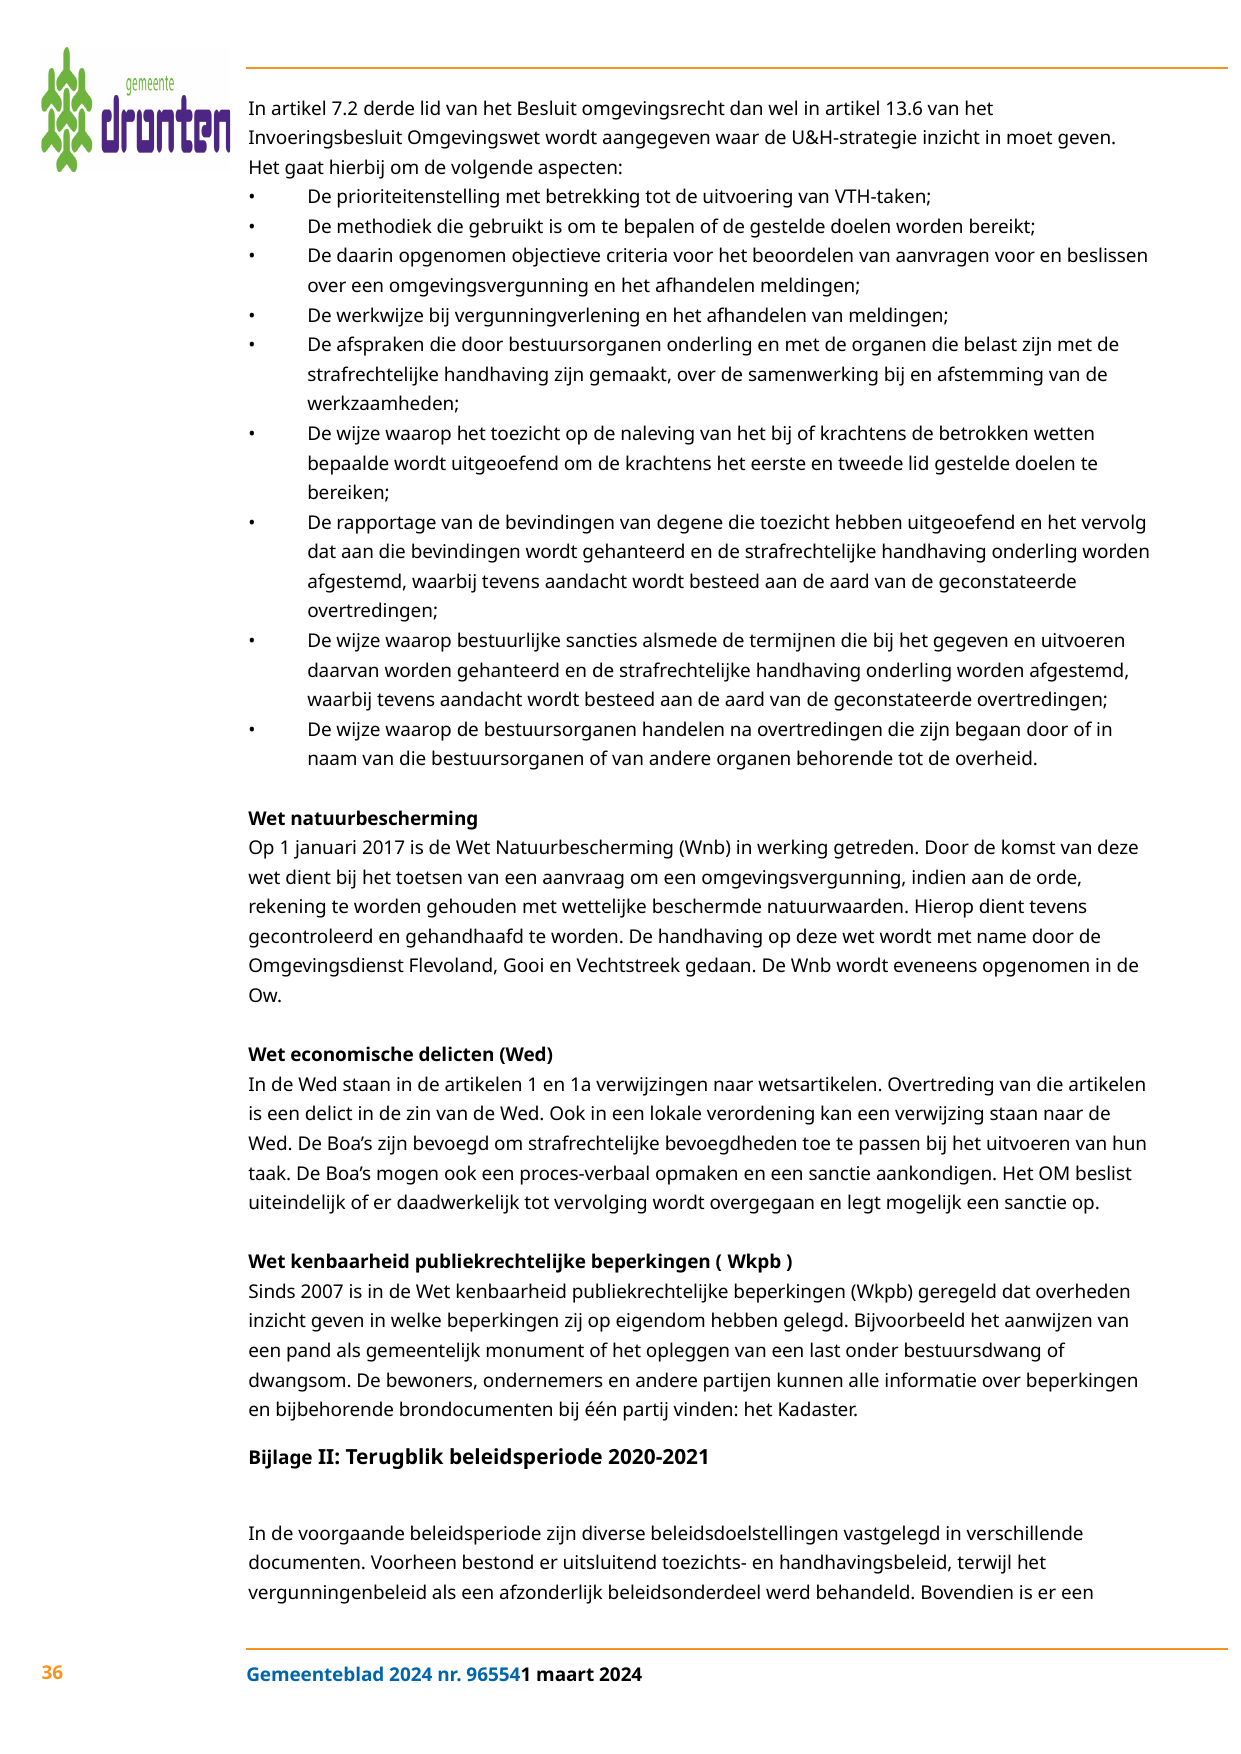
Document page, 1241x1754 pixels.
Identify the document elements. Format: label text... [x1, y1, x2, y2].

text Wet economische delicten (Wed) [248, 1041, 1152, 1067]
text Wet kenbaarheid publiekrechtelijke beperkingen ( Wkpb ) [248, 1248, 1152, 1274]
list De daarin opgenomen objectieve criteria voor het beoordelen van aanvragen voor en beslissen over een omgevingsvergunning en het afhandelen meldingen; [248, 243, 1152, 298]
list De wijze waarop het toezicht op de naleving van het bij of krachtens de betrokken wetten bepaalde wordt uitgeoefend om de krachtens het eerste en tweede lid gestelde doelen te bereiken; [248, 420, 1152, 505]
text Op 1 januari 2017 is de Wet Natuurbescherming (Wnb) in werking getreden. Door de komst van deze wet dient bij het toetsen van een aanvraag om een omgevingsvergunning, indien aan de orde, rekening te worden gehouden met wettelijke beschermde natuurwaarden. Hierop dient tevens gecontroleerd en gehandhaafd te worden. De handhaving op deze wet wordt met name door de Omgevingsdienst Flevoland, Gooi en Vechtstreek gedaan. De Wnb wordt eveneens opgenomen in de Ow. [248, 834, 1152, 1008]
list De wijze waarop de bestuursorganen handelen na overtredingen die zijn begaan door of in naam van die bestuursorganen of van andere organen behorende tot de overheid. [248, 716, 1152, 771]
list De methodiek die gebruikt is om te bepalen of de gestelde doelen worden bereikt; [248, 213, 1152, 239]
text In artikel 7.2 derde lid van het Besluit omgevingsrecht dan wel in artikel 13.6 van het Invoeringsbesluit Omgevingswet wordt aangegeven waar de U&H-strategie inzicht in moet geven. Het gaat hierbij om de volgende aspecten: [248, 95, 1152, 180]
text Sinds 2007 is in de Wet kenbaarheid publiekrechtelijke beperkingen (Wkpb) geregeld dat overheden inzicht geven in welke beperkingen zij op eigendom hebben gelegd. Bijvoorbeeld het aanwijzen van een pand als gemeentelijk monument of het opleggen van een last onder bestuursdwang of dwangsom. De bewoners, ondernemers en andere partijen kunnen alle informatie over beperkingen en bijbehorende brondocumenten bij één partij vinden: het Kadaster. [248, 1278, 1152, 1422]
text In de Wed staan in de artikelen 1 en 1a verwijzingen naar wetsartikelen. Overtreding van die artikelen is een delict in de zin van de Wed. Ook in een lokale verordening kan een verwijzing staan naar de Wed. De Boa’s zijn bevoegd om strafrechtelijke bevoegdheden toe te passen bij het uitvoeren van hun taak. De Boa’s mogen ook een proces-verbaal opmaken en een sanctie aankondigen. Het OM beslist uiteindelijk of er daadwerkelijk tot vervolging wordt overgegaan en legt mogelijk een sanctie op. [248, 1071, 1152, 1215]
list De wijze waarop bestuurlijke sancties alsmede de termijnen die bij het gegeven en uitvoeren daarvan worden gehanteerd en de strafrechtelijke handhaving onderling worden afgestemd, waarbij tevens aandacht wordt besteed aan de aard van de geconstateerde overtredingen; [248, 627, 1152, 712]
text Bijlage II: Terugblik beleidsperiode 2020-2021 [248, 1442, 1152, 1471]
picture [41, 47, 231, 172]
list De prioriteitenstelling met betrekking tot de uitvoering van VTH-taken; [248, 183, 1152, 209]
list De rapportage van de bevindingen van degene die toezicht hebben uitgeoefend en het vervolg dat aan die bevindingen wordt gehanteerd en de strafrechtelijke handhaving onderling worden afgestemd, waarbij tevens aandacht wordt besteed aan de aard van de geconstateerde overtredingen; [248, 509, 1152, 623]
list De werkwijze bij vergunningverlening en het afhandelen van meldingen; [248, 302, 1152, 328]
list De afspraken die door bestuursorganen onderling en met de organen die belast zijn met de strafrechtelijke handhaving zijn gemaakt, over de samenwerking bij en afstemming van de werkzaamheden; [248, 331, 1152, 416]
text Wet natuurbescherming [248, 805, 1152, 831]
text In de voorgaande beleidsperiode zijn diverse beleidsdoelstellingen vastgelegd in verschillende documenten. Voorheen bestond er uitsluitend toezichts- en handhavingsbeleid, terwijl het vergunningenbeleid als een afzonderlijk beleidsonderdeel werd behandeld. Bovendien is er een [248, 1520, 1152, 1605]
